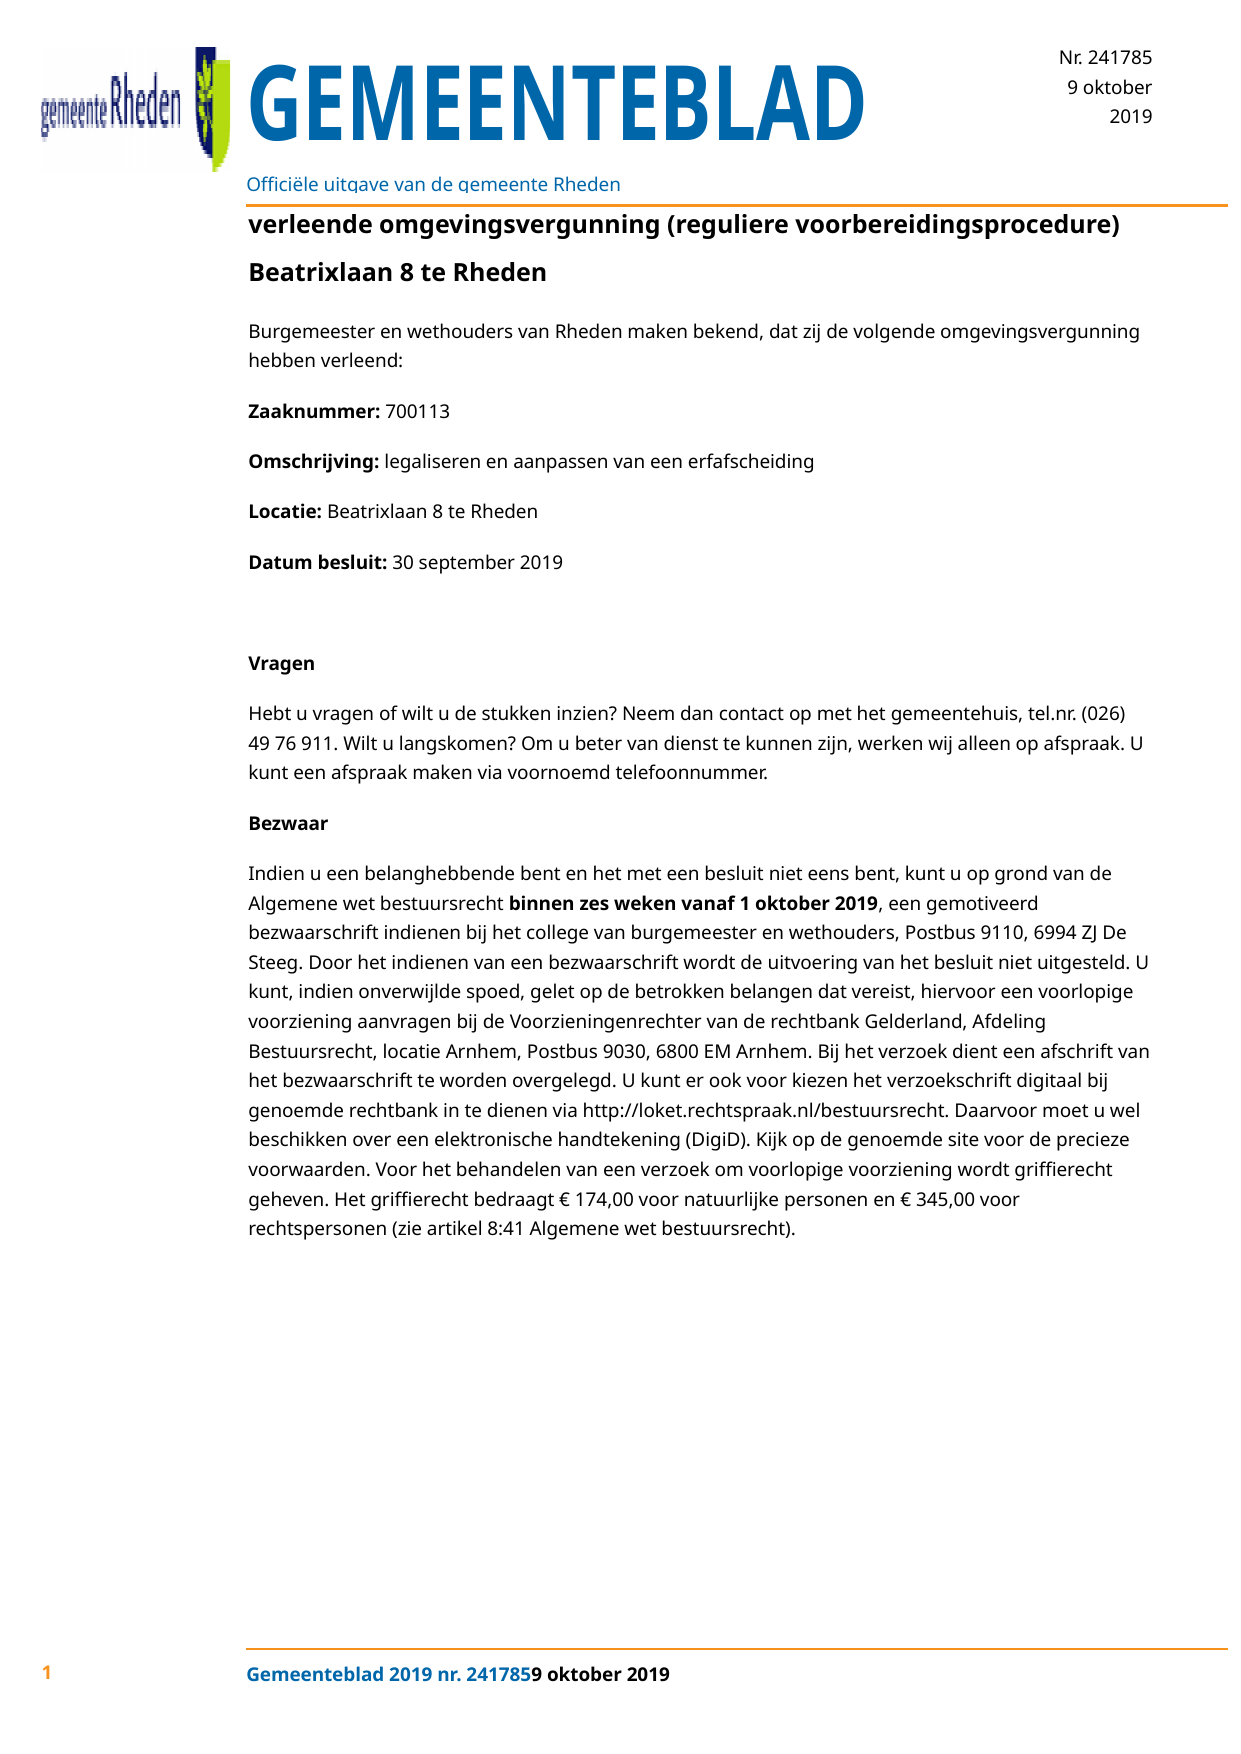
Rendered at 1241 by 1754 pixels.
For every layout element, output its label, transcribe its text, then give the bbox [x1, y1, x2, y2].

text verleende omgevingsvergunning (reguliere voorbereidingsprocedure) Beatrixlaan 8 te Rheden [248, 207, 1152, 288]
text Burgemeester en wethouders van Rheden maken bekend, dat zij de volgende omgevingsvergunning hebben verleend: [248, 318, 1152, 373]
text Indien u een belanghebbende bent en het met een besluit niet eens bent, kunt u op grond van de Algemene wet bestuursrecht binnen zes weken vanaf 1 oktober 2019, een gemotiveerd bezwaarschrift indienen bij het college van burgemeester en wethouders, Postbus 9110, 6994 ZJ De Steeg. Door het indienen van een bezwaarschrift wordt de uitvoering van het besluit niet uitgesteld. U kunt, indien onverwijlde spoed, gelet op de betrokken belangen dat vereist, hiervoor een voorlopige voorziening aanvragen bij de Voorzieningenrechter van de rechtbank Gelderland, Afdeling Bestuursrecht, locatie Arnhem, Postbus 9030, 6800 EM Arnhem. Bij het verzoek dient een afschrift van het bezwaarschrift te worden overgelegd. U kunt er ook voor kiezen het verzoekschrift digitaal bij genoemde rechtbank in te dienen via http://loket.rechtspraak.nl/bestuursrecht. Daarvoor moet u wel beschikken over een elektronische handtekening (DigiD). Kijk op de genoemde site voor de precieze voorwaarden. Voor het behandelen van een verzoek om voorlopige voorziening wordt griffierecht geheven. Het griffierecht bedraagt € 174,00 voor natuurlijke personen en € 345,00 voor rechtspersonen (zie artikel 8:41 Algemene wet bestuursrecht). [248, 860, 1152, 1241]
text Vragen [248, 650, 1152, 676]
text Bezwaar [248, 810, 1152, 836]
text Omschrijving: legaliseren en aanpassen van een erfafscheiding [248, 448, 1152, 474]
text Hebt u vragen of wilt u de stukken inzien? Neem dan contact op met het gemeentehuis, tel.nr. (026) 49 76 911. Wilt u langskomen? Om u beter van dienst te kunnen zijn, werken wij alleen op afspraak. U kunt een afspraak maken via voornoemd telefoonnummer. [248, 700, 1152, 785]
text Locatie: Beatrixlaan 8 te Rheden [248, 499, 1152, 524]
picture [41, 47, 231, 172]
text Datum besluit: 30 september 2019 [248, 549, 1152, 575]
text Zaaknummer: 700113 [248, 398, 1152, 424]
